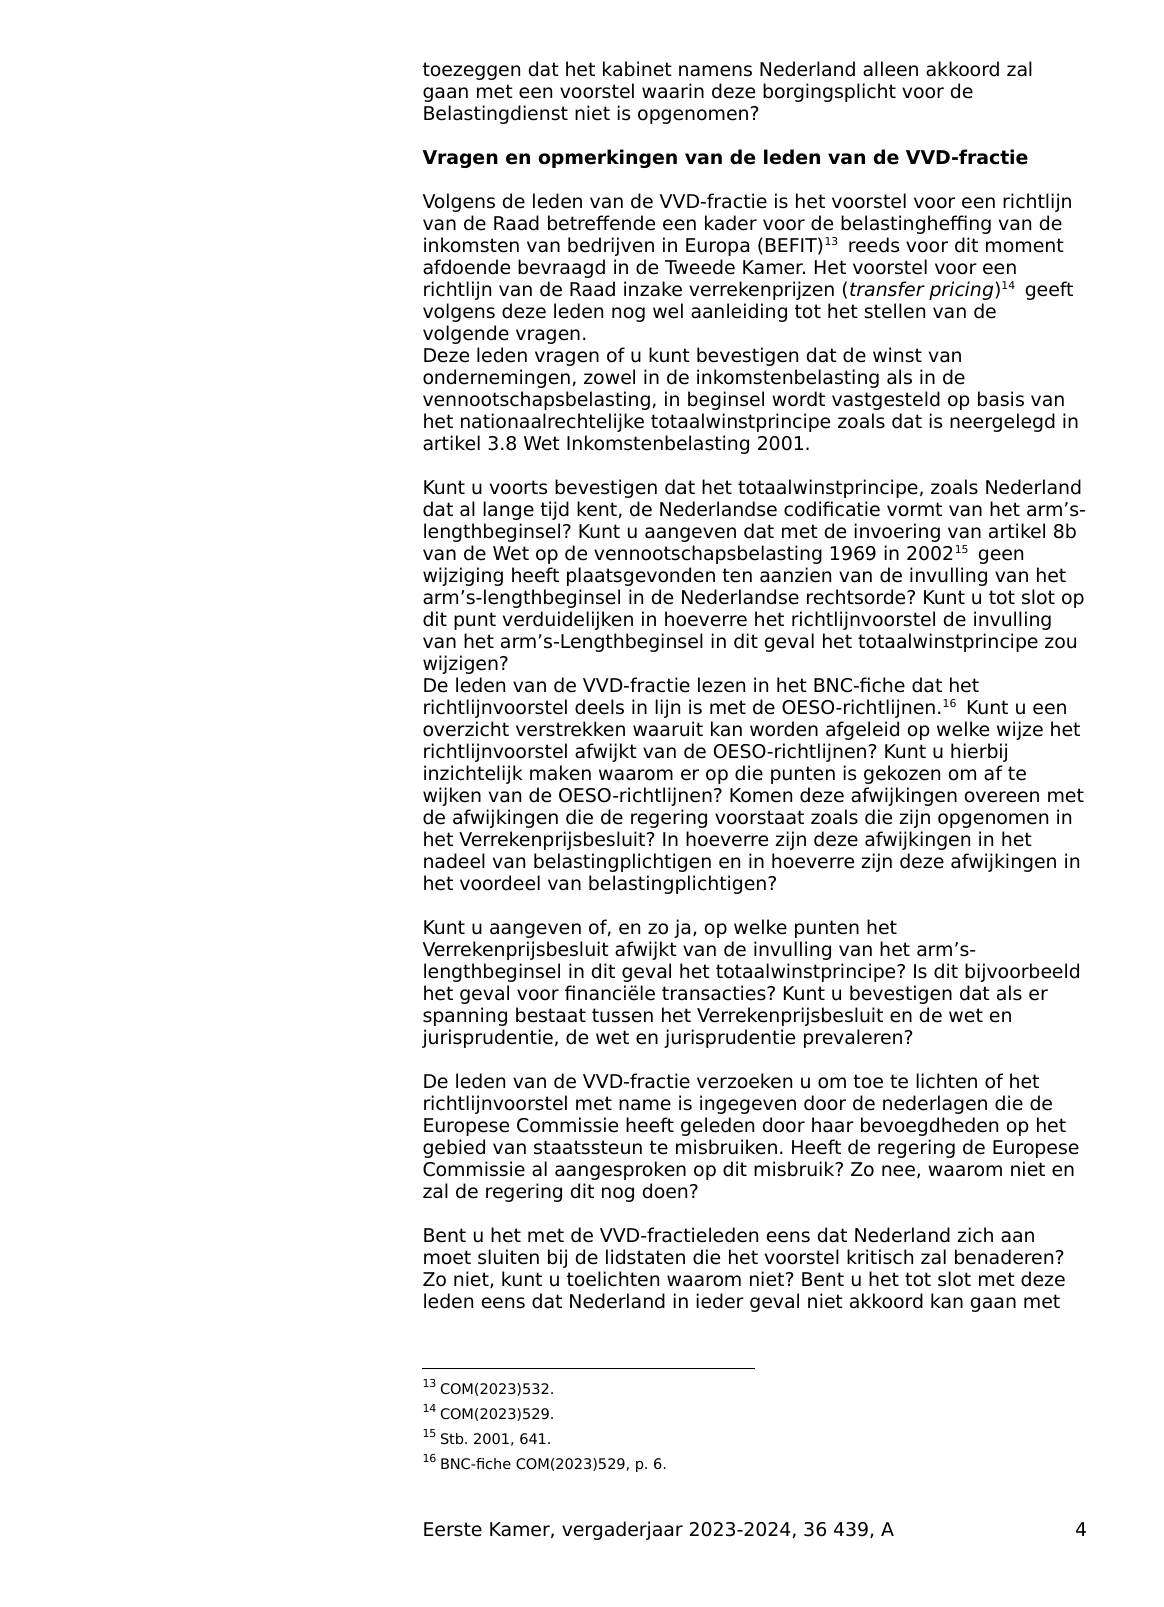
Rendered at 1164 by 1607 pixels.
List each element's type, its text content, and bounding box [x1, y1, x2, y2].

text COM(2023)529. [422, 1402, 1087, 1424]
text COM(2023)532. [422, 1377, 1087, 1399]
text Bent u het met de VVD-fractieleden eens dat Nederland zich aan moet sluiten bij de lidstaten die het voorstel kritisch zal benaderen? Zo niet, kunt u toelichten waarom niet? Bent u het tot slot met deze leden eens dat Nederland in ieder geval niet akkoord kan gaan met [422, 1225, 1087, 1313]
text Kunt u voorts bevestigen dat het totaalwinstprincipe, zoals Nederland dat al lange tijd kent, de Nederlandse codificatie vormt van het arm’s-lengthbeginsel? Kunt u aangeven dat met de invoering van artikel 8b van de Wet op de vennootschapsbelasting 1969 in 2002 geen wijziging heeft plaatsgevonden ten aanzien van de invulling van het arm’s-lengthbeginsel in de Nederlandse rechtsorde? Kunt u tot slot op dit punt verduidelijken in hoeverre het richtlijnvoorstel de invulling van het arm’s-Lengthbeginsel in dit geval het totaalwinstprincipe zou wijzigen? [422, 477, 1087, 675]
text Stb. 2001, 641. [422, 1427, 1087, 1449]
text BNC-fiche COM(2023)529, p. 6. [422, 1452, 1087, 1474]
text Kunt u aangeven of, en zo ja, op welke punten het Verrekenprijsbesluit afwijkt van de invulling van het arm’s-lengthbeginsel in dit geval het totaalwinstprincipe? Is dit bijvoorbeeld het geval voor financiële transacties? Kunt u bevestigen dat als er spanning bestaat tussen het Verrekenprijsbesluit en de wet en jurisprudentie, de wet en jurisprudentie prevaleren? [422, 917, 1087, 1049]
text Deze leden vragen of u kunt bevestigen dat de winst van ondernemingen, zowel in de inkomstenbelasting als in de vennootschapsbelasting, in beginsel wordt vastgesteld op basis van het nationaalrechtelijke totaalwinstprincipe zoals dat is neergelegd in artikel 3.8 Wet Inkomstenbelasting 2001. [422, 345, 1087, 455]
text De leden van de VVD-fractie verzoeken u om toe te lichten of het richtlijnvoorstel met name is ingegeven door de nederlagen die de Europese Commissie heeft geleden door haar bevoegdheden op het gebied van staatssteun te misbruiken. Heeft de regering de Europese Commissie al aangesproken op dit misbruik? Zo nee, waarom niet en zal de regering dit nog doen? [422, 1071, 1087, 1203]
text De leden van de VVD-fractie lezen in het BNC-fiche dat het richtlijnvoorstel deels in lijn is met de OESO-richtlijnen. Kunt u een overzicht verstrekken waaruit kan worden afgeleid op welke wijze het richtlijnvoorstel afwijkt van de OESO-richtlijnen? Kunt u hierbij inzichtelijk maken waarom er op die punten is gekozen om af te wijken van de OESO-richtlijnen? Komen deze afwijkingen overeen met de afwijkingen die de regering voorstaat zoals die zijn opgenomen in het Verrekenprijsbesluit? In hoeverre zijn deze afwijkingen in het nadeel van belastingplichtigen en in hoeverre zijn deze afwijkingen in het voordeel van belastingplichtigen? [422, 675, 1087, 895]
text Volgens de leden van de VVD-fractie is het voorstel voor een richtlijn van de Raad betreffende een kader voor de belastingheffing van de inkomsten van bedrijven in Europa (BEFIT) reeds voor dit moment afdoende bevraagd in de Tweede Kamer. Het voorstel voor een richtlijn van de Raad inzake verrekenprijzen (transfer pricing) geeft volgens deze leden nog wel aanleiding tot het stellen van de volgende vragen. [422, 191, 1087, 345]
text toezeggen dat het kabinet namens Nederland alleen akkoord zal gaan met een voorstel waarin deze borgingsplicht voor de Belastingdienst niet is opgenomen? [422, 59, 1087, 125]
subtitle Vragen en opmerkingen van de leden van de VVD-fractie [422, 147, 1087, 169]
